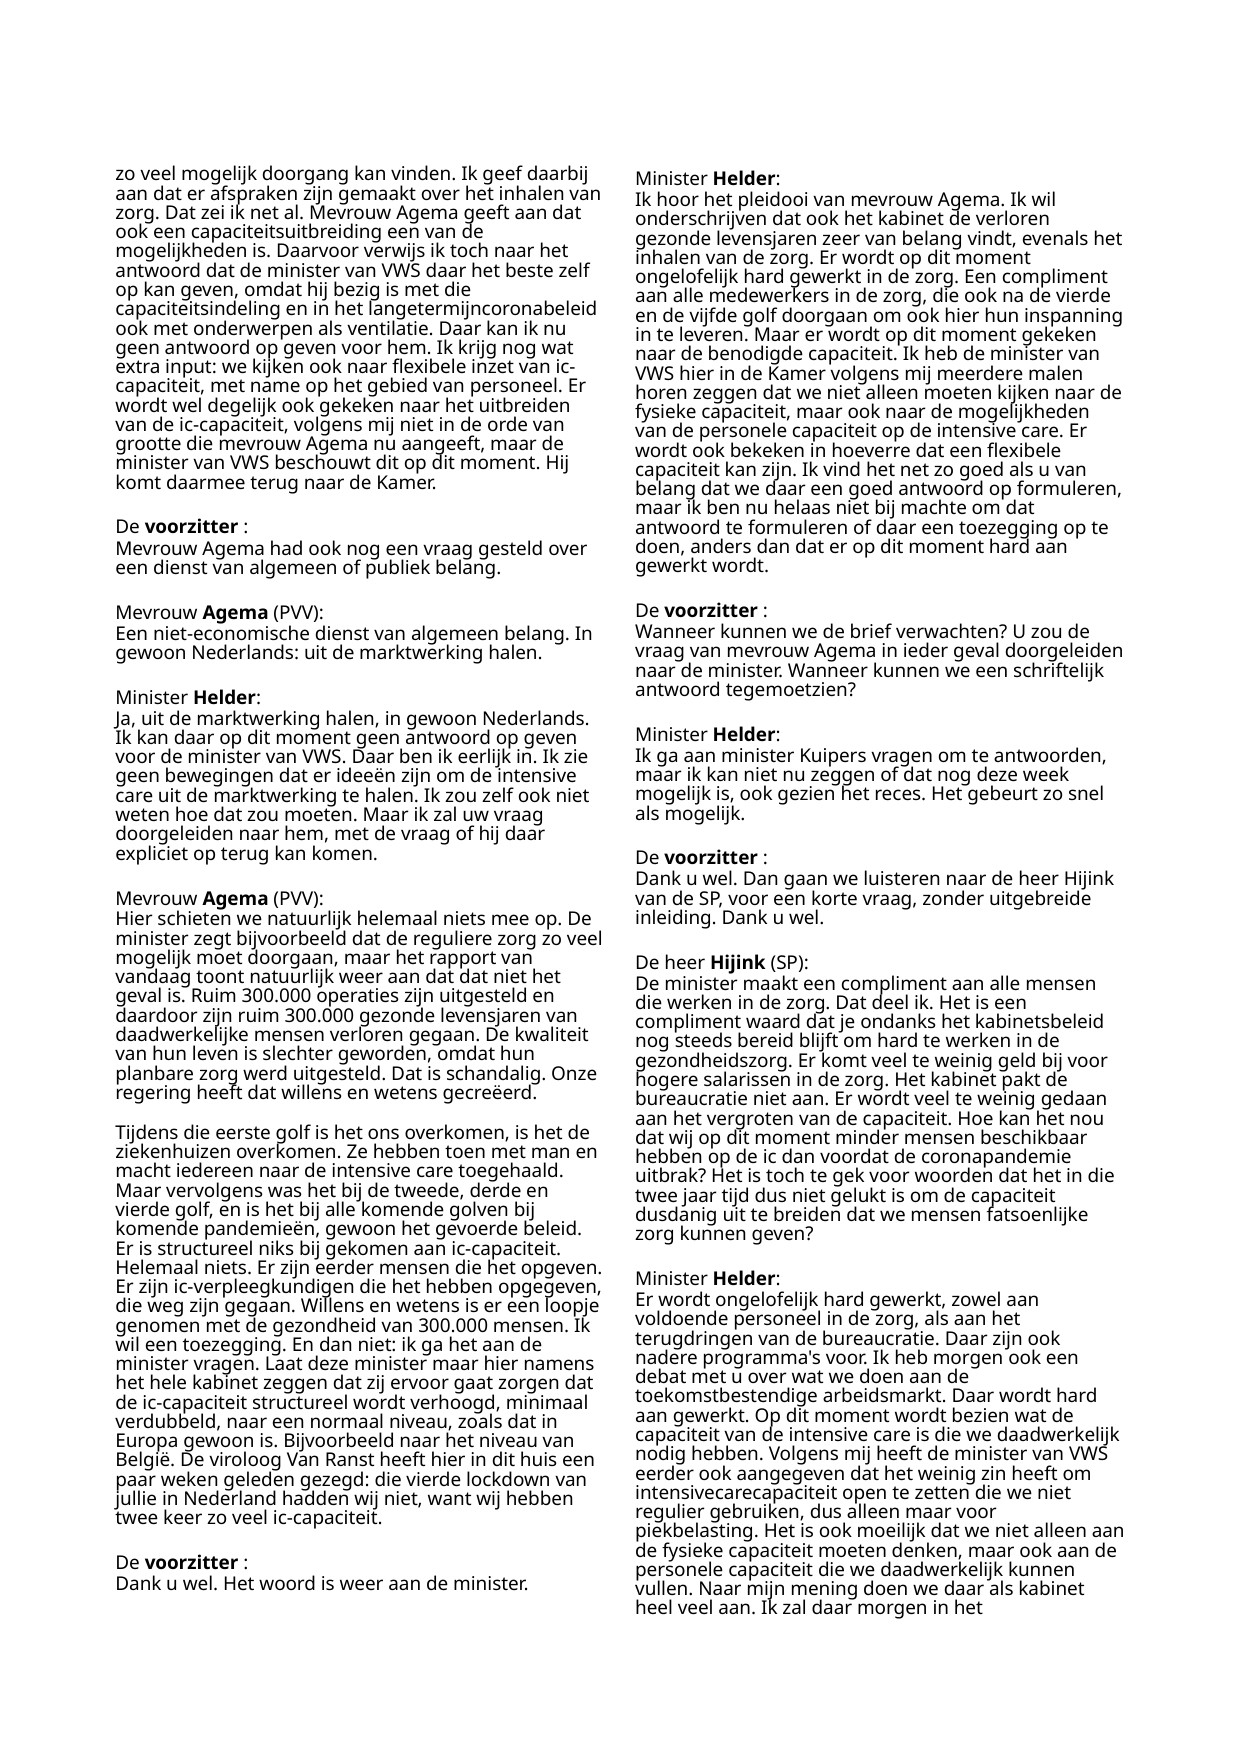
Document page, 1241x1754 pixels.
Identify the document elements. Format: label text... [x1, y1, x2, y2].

text De heer Hijink (SP): [635, 949, 1125, 975]
text Er wordt ongelofelijk hard gewerkt, zowel aan voldoende personeel in de zorg, als aan het terugdringen van de bureaucratie. Daar zijn ook nadere programma's voor. Ik heb morgen ook een debat met u over wat we doen aan de toekomstbestendige arbeidsmarkt. Daar wordt hard aan gewerkt. Op dit moment wordt bezien wat de capaciteit van de intensive care is die we daadwerkelijk nodig hebben. Volgens mij heeft de minister van VWS eerder ook aangegeven dat het weinig zin heeft om intensivecarecapaciteit open te zetten die we niet regulier gebruiken, dus alleen maar voor piekbelasting. Het is ook moeilijk dat we niet alleen aan de fysieke capaciteit moeten denken, maar ook aan de personele capaciteit die we daadwerkelijk kunnen vullen. Naar mijn mening doen we daar als kabinet heel veel aan. Ik zal daar morgen in het [635, 1291, 1125, 1619]
text Een niet-economische dienst van algemeen belang. In gewoon Nederlands: uit de marktwerking halen. [115, 624, 605, 663]
text Minister Helder: [635, 165, 1125, 191]
text De minister maakt een compliment aan alle mensen die werken in de zorg. Dat deel ik. Het is een compliment waard dat je ondanks het kabinetsbeleid nog steeds bereid blijft om hard te werken in de gezondheidszorg. Er komt veel te weinig geld bij voor hogere salarissen in de zorg. Het kabinet pakt de bureaucratie niet aan. Er wordt veel te weinig gedaan aan het vergroten van de capaciteit. Hoe kan het nou dat wij op dit moment minder mensen beschikbaar hebben op de ic dan voordat de coronapandemie uitbrak? Het is toch te gek voor woorden dat het in die twee jaar tijd dus niet gelukt is om de capaciteit dusdanig uit te breiden dat we mensen fatsoenlijke zorg kunnen geven? [635, 975, 1125, 1244]
text Minister Helder: [635, 1265, 1125, 1291]
text Dank u wel. Het woord is weer aan de minister. [115, 1575, 605, 1594]
text De voorzitter : [635, 597, 1125, 623]
text Mevrouw Agema (PVV): [115, 885, 605, 910]
text Tijdens die eerste golf is het ons overkomen, is het de ziekenhuizen overkomen. Ze hebben toen met man en macht iedereen naar de intensive care toegehaald. Maar vervolgens was het bij de tweede, derde en vierde golf, en is het bij alle komende golven bij komende pandemieën, gewoon het gevoerde beleid. Er is structureel niks bij gekomen aan ic-capaciteit. Helemaal niets. Er zijn eerder mensen die het opgeven. Er zijn ic-verpleegkundigen die het hebben opgegeven, die weg zijn gegaan. Willens en wetens is er een loopje genomen met de gezondheid van 300.000 mensen. Ik wil een toezegging. En dan niet: ik ga het aan de minister vragen. Laat deze minister maar hier namens het hele kabinet zeggen dat zij ervoor gaat zorgen dat de ic-capaciteit structureel wordt verhoogd, minimaal verdubbeld, naar een normaal niveau, zoals dat in Europa gewoon is. Bijvoorbeeld naar het niveau van België. De viroloog Van Ranst heeft hier in dit huis een paar weken geleden gezegd: die vierde lockdown van jullie in Nederland hadden wij niet, want wij hebben twee keer zo veel ic-capaciteit. [115, 1124, 605, 1528]
text Hier schieten we natuurlijk helemaal niets mee op. De minister zegt bijvoorbeeld dat de reguliere zorg zo veel mogelijk moet doorgaan, maar het rapport van vandaag toont natuurlijk weer aan dat dat niet het geval is. Ruim 300.000 operaties zijn uitgesteld en daardoor zijn ruim 300.000 gezonde levensjaren van daadwerkelijke mensen verloren gegaan. De kwaliteit van hun leven is slechter geworden, omdat hun planbare zorg werd uitgesteld. Dat is schandalig. Onze regering heeft dat willens en wetens gecreëerd. [115, 910, 605, 1103]
text De voorzitter : [635, 844, 1125, 870]
text zo veel mogelijk doorgang kan vinden. Ik geef daarbij aan dat er afspraken zijn gemaakt over het inhalen van zorg. Dat zei ik net al. Mevrouw Agema geeft aan dat ook een capaciteitsuitbreiding een van de mogelijkheden is. Daarvoor verwijs ik toch naar het antwoord dat de minister van VWS daar het beste zelf op kan geven, omdat hij bezig is met die capaciteitsindeling en in het langetermijncoronabeleid ook met onderwerpen als ventilatie. Daar kan ik nu geen antwoord op geven voor hem. Ik krijg nog wat extra input: we kijken ook naar flexibele inzet van ic-capaciteit, met name op het gebied van personeel. Er wordt wel degelijk ook gekeken naar het uitbreiden van de ic-capaciteit, volgens mij niet in de orde van grootte die mevrouw Agema nu aangeeft, maar de minister van VWS beschouwt dit op dit moment. Hij komt daarmee terug naar de Kamer. [115, 165, 605, 493]
text Minister Helder: [635, 721, 1125, 747]
text Ja, uit de marktwerking halen, in gewoon Nederlands. Ik kan daar op dit moment geen antwoord op geven voor de minister van VWS. Daar ben ik eerlijk in. Ik zie geen bewegingen dat er ideeën zijn om de intensive care uit de marktwerking te halen. Ik zou zelf ook niet weten hoe dat zou moeten. Maar ik zal uw vraag doorgeleiden naar hem, met de vraag of hij daar expliciet op terug kan komen. [115, 710, 605, 864]
text De voorzitter : [115, 1549, 605, 1575]
text Dank u wel. Dan gaan we luisteren naar de heer Hijink van de SP, voor een korte vraag, zonder uitgebreide inleiding. Dank u wel. [635, 870, 1125, 928]
text Ik ga aan minister Kuipers vragen om te antwoorden, maar ik kan niet nu zeggen of dat nog deze week mogelijk is, ook gezien het reces. Het gebeurt zo snel als mogelijk. [635, 747, 1125, 824]
text De voorzitter : [115, 514, 605, 539]
text Minister Helder: [115, 684, 605, 710]
text Mevrouw Agema (PVV): [115, 599, 605, 624]
text Wanneer kunnen we de brief verwachten? U zou de vraag van mevrouw Agema in ieder geval doorgeleiden naar de minister. Wanneer kunnen we een schriftelijk antwoord tegemoetzien? [635, 623, 1125, 700]
text Ik hoor het pleidooi van mevrouw Agema. Ik wil onderschrijven dat ook het kabinet de verloren gezonde levensjaren zeer van belang vindt, evenals het inhalen van de zorg. Er wordt op dit moment ongelofelijk hard gewerkt in de zorg. Een compliment aan alle medewerkers in de zorg, die ook na de vierde en de vijfde golf doorgaan om ook hier hun inspanning in te leveren. Maar er wordt op dit moment gekeken naar de benodigde capaciteit. Ik heb de minister van VWS hier in de Kamer volgens mij meerdere malen horen zeggen dat we niet alleen moeten kijken naar de fysieke capaciteit, maar ook naar de mogelijkheden van de personele capaciteit op de intensive care. Er wordt ook bekeken in hoeverre dat een flexibele capaciteit kan zijn. Ik vind het net zo goed als u van belang dat we daar een goed antwoord op formuleren, maar ik ben nu helaas niet bij machte om dat antwoord te formuleren of daar een toezegging op te doen, anders dan dat er op dit moment hard aan gewerkt wordt. [635, 191, 1125, 576]
text Mevrouw Agema had ook nog een vraag gesteld over een dienst van algemeen of publiek belang. [115, 539, 605, 578]
